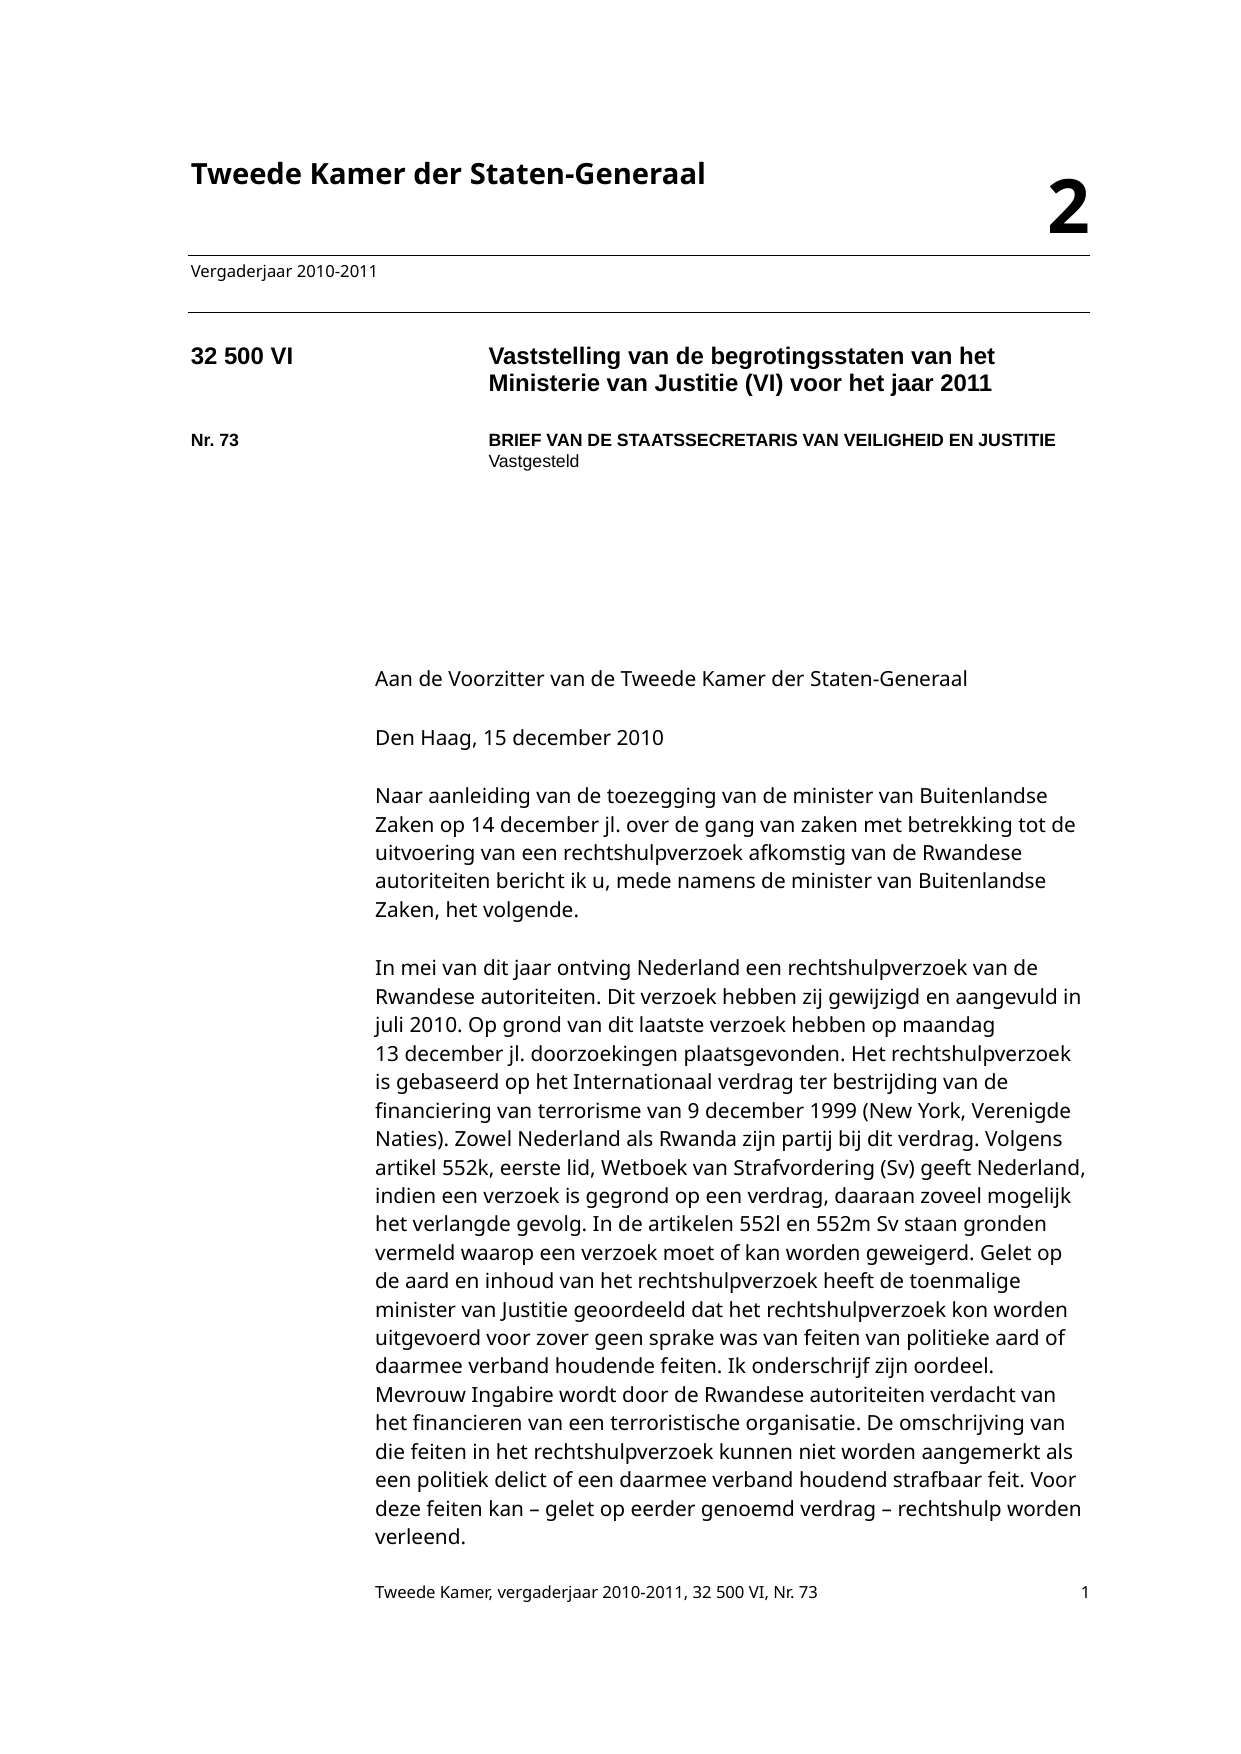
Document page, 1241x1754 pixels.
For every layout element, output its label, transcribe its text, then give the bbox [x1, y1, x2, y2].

table_cell [188, 313, 485, 339]
table_cell Vaststelling van de begrotingsstaten van het Ministerie van Justitie (VI) voor het jaar 2011 [485, 339, 1090, 427]
text Naar aanleiding van de toezegging van de minister van Buitenlandse Zaken op 14 december jl. over de gang van zaken met betrekking tot de uitvoering van een rechtshulpverzoek afkomstig van de Rwandese autoriteiten bericht ik u, mede namens de minister van Buitenlandse Zaken, het volgende. [375, 781, 1090, 923]
table_header 2 [910, 150, 1090, 255]
table_cell 32 500 VI [188, 339, 485, 427]
text Aan de Voorzitter van de Tweede Kamer der Staten-Generaal [375, 664, 1090, 693]
table_cell [485, 256, 1090, 312]
text In mei van dit jaar ontving Nederland een rechtshulpverzoek van de Rwandese autoriteiten. Dit verzoek hebben zij gewijzigd en aangevuld in juli 2010. Op grond van dit laatste verzoek hebben op maandag 13 december jl. doorzoekingen plaatsgevonden. Het rechtshulpverzoek is gebaseerd op het Internationaal verdrag ter bestrijding van de financiering van terrorisme van 9 december 1999 (New York, Verenigde Naties). Zowel Nederland als Rwanda zijn partij bij dit verdrag. Volgens artikel 552k, eerste lid, Wetboek van Strafvordering (Sv) geeft Nederland, indien een verzoek is gegrond op een verdrag, daaraan zoveel mogelijk het verlangde gevolg. In de artikelen 552l en 552m Sv staan gronden vermeld waarop een verzoek moet of kan worden geweigerd. Gelet op de aard en inhoud van het rechtshulpverzoek heeft de toenmalige minister van Justitie geoordeeld dat het rechtshulpverzoek kon worden uitgevoerd voor zover geen sprake was van feiten van politieke aard of daarmee verband houdende feiten. Ik onderschrijf zijn oordeel. Mevrouw Ingabire wordt door de Rwandese autoriteiten verdacht van het financieren van een terroristische organisatie. De omschrijving van die feiten in het rechtshulpverzoek kunnen niet worden aangemerkt als een politiek delict of een daarmee verband houdend strafbaar feit. Voor deze feiten kan – gelet op eerder genoemd verdrag – rechtshulp worden verleend. [375, 953, 1090, 1551]
table_header Tweede Kamer der Staten-Generaal [188, 150, 909, 255]
table_cell BRIEF VAN DE STAATSSECRETARIS VAN VEILIGHEID EN JUSTITIE Vastgesteld [485, 427, 1090, 546]
table_cell Nr. 73 [188, 427, 485, 546]
text Den Haag, 15 december 2010 [375, 723, 1090, 751]
table_cell [485, 313, 1090, 339]
table_cell Vergaderjaar 2010-2011 [188, 256, 485, 312]
